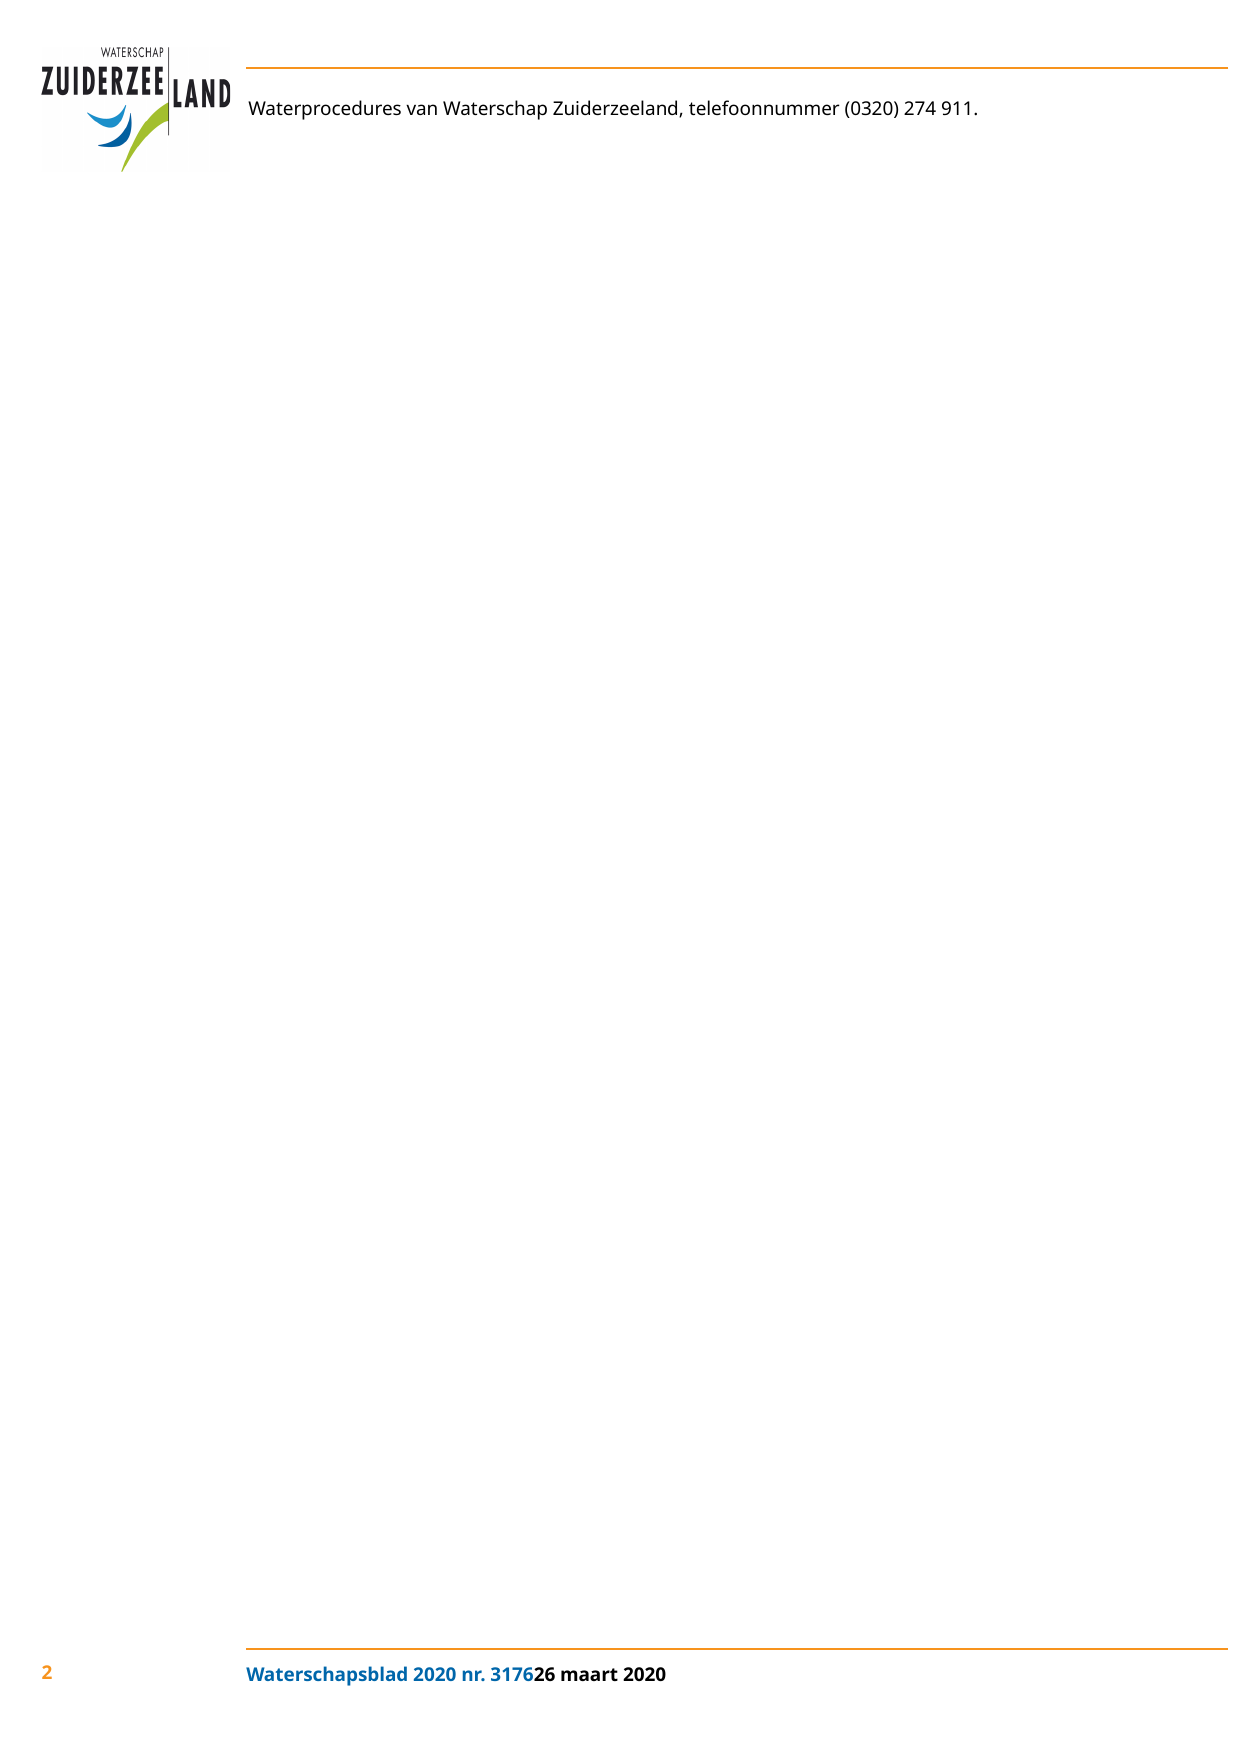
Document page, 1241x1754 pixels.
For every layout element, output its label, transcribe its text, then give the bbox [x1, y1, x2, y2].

text Waterprocedures van Waterschap Zuiderzeeland, telefoonnummer (0320) 274 911. [248, 95, 1152, 121]
picture [41, 47, 231, 172]
